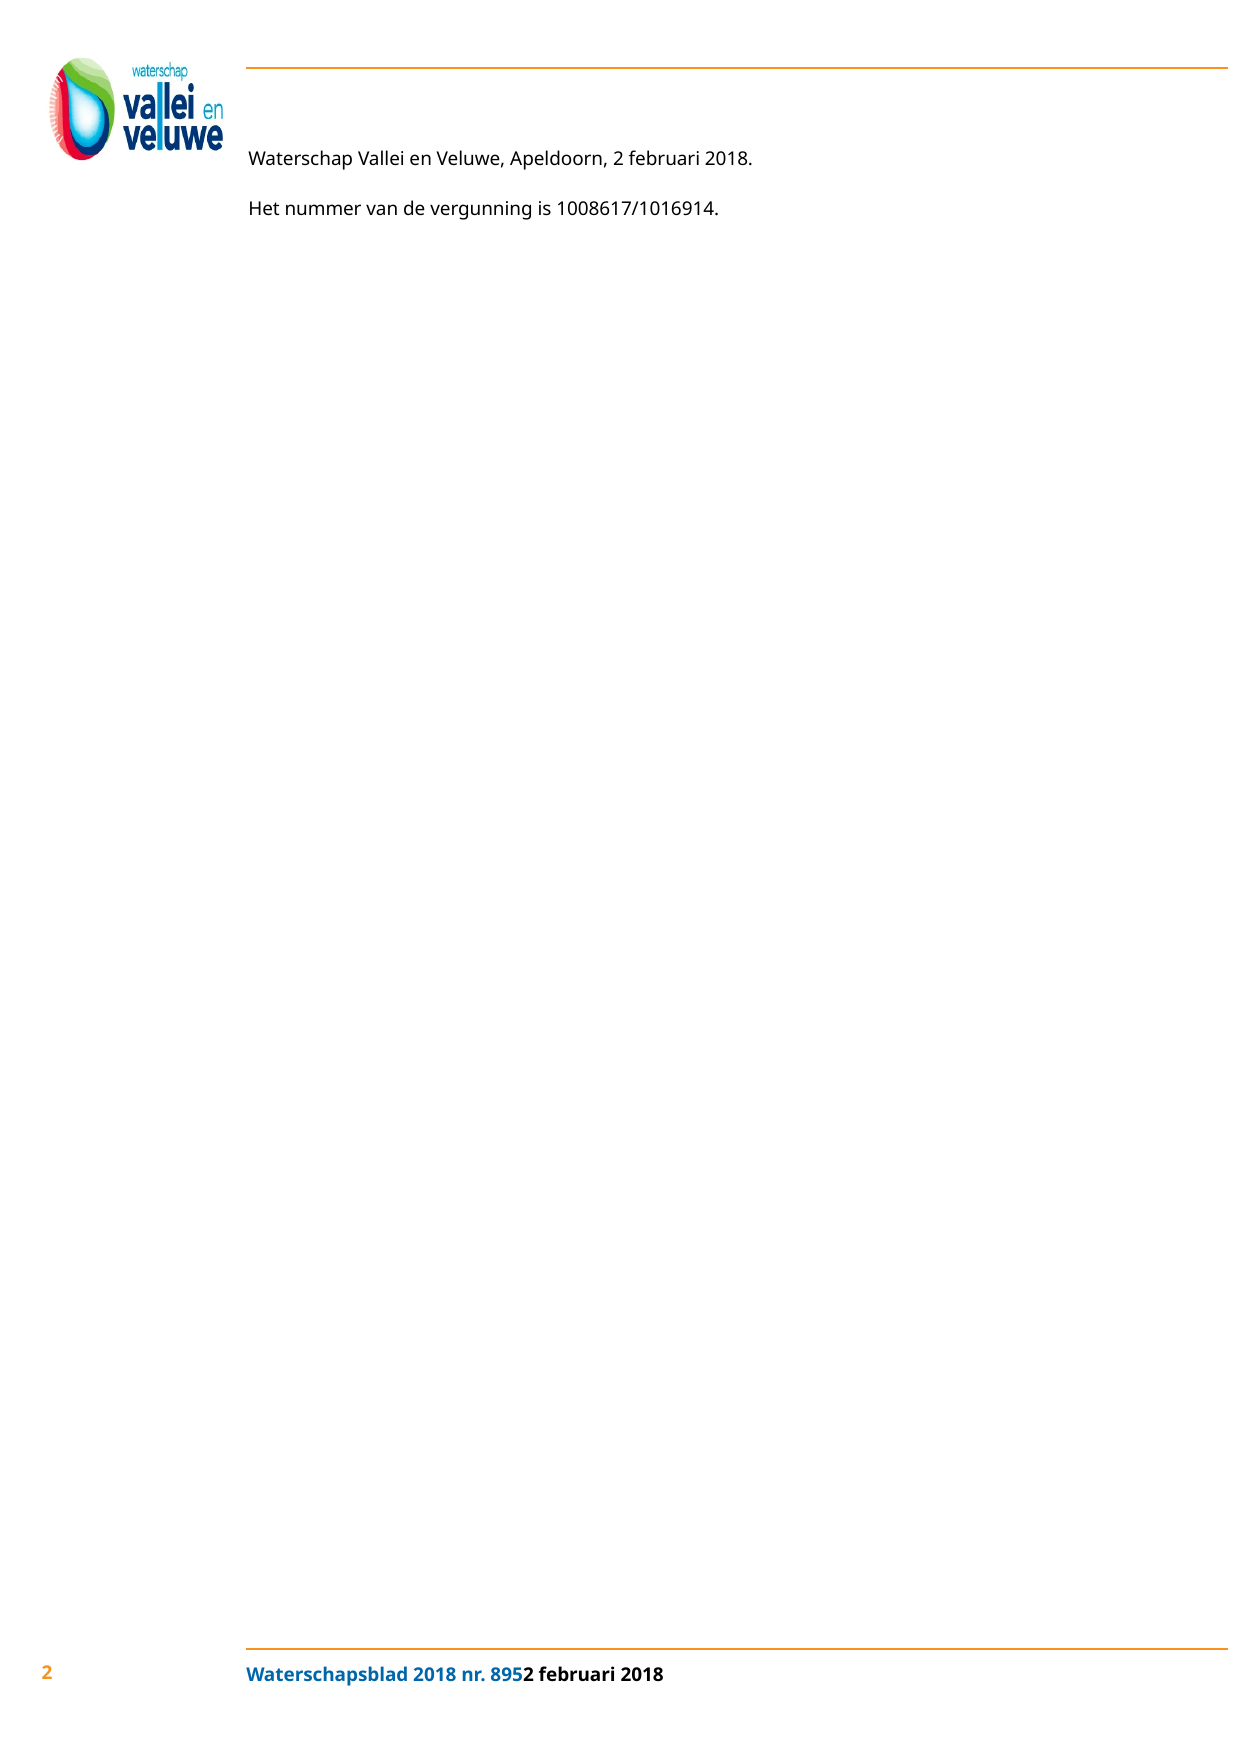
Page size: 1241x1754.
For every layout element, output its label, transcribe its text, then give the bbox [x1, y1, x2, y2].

picture [41, 47, 231, 172]
text Het nummer van de vergunning is 1008617/1016914. [248, 196, 1152, 221]
text Waterschap Vallei en Veluwe, Apeldoorn, 2 februari 2018. [248, 145, 1152, 171]
